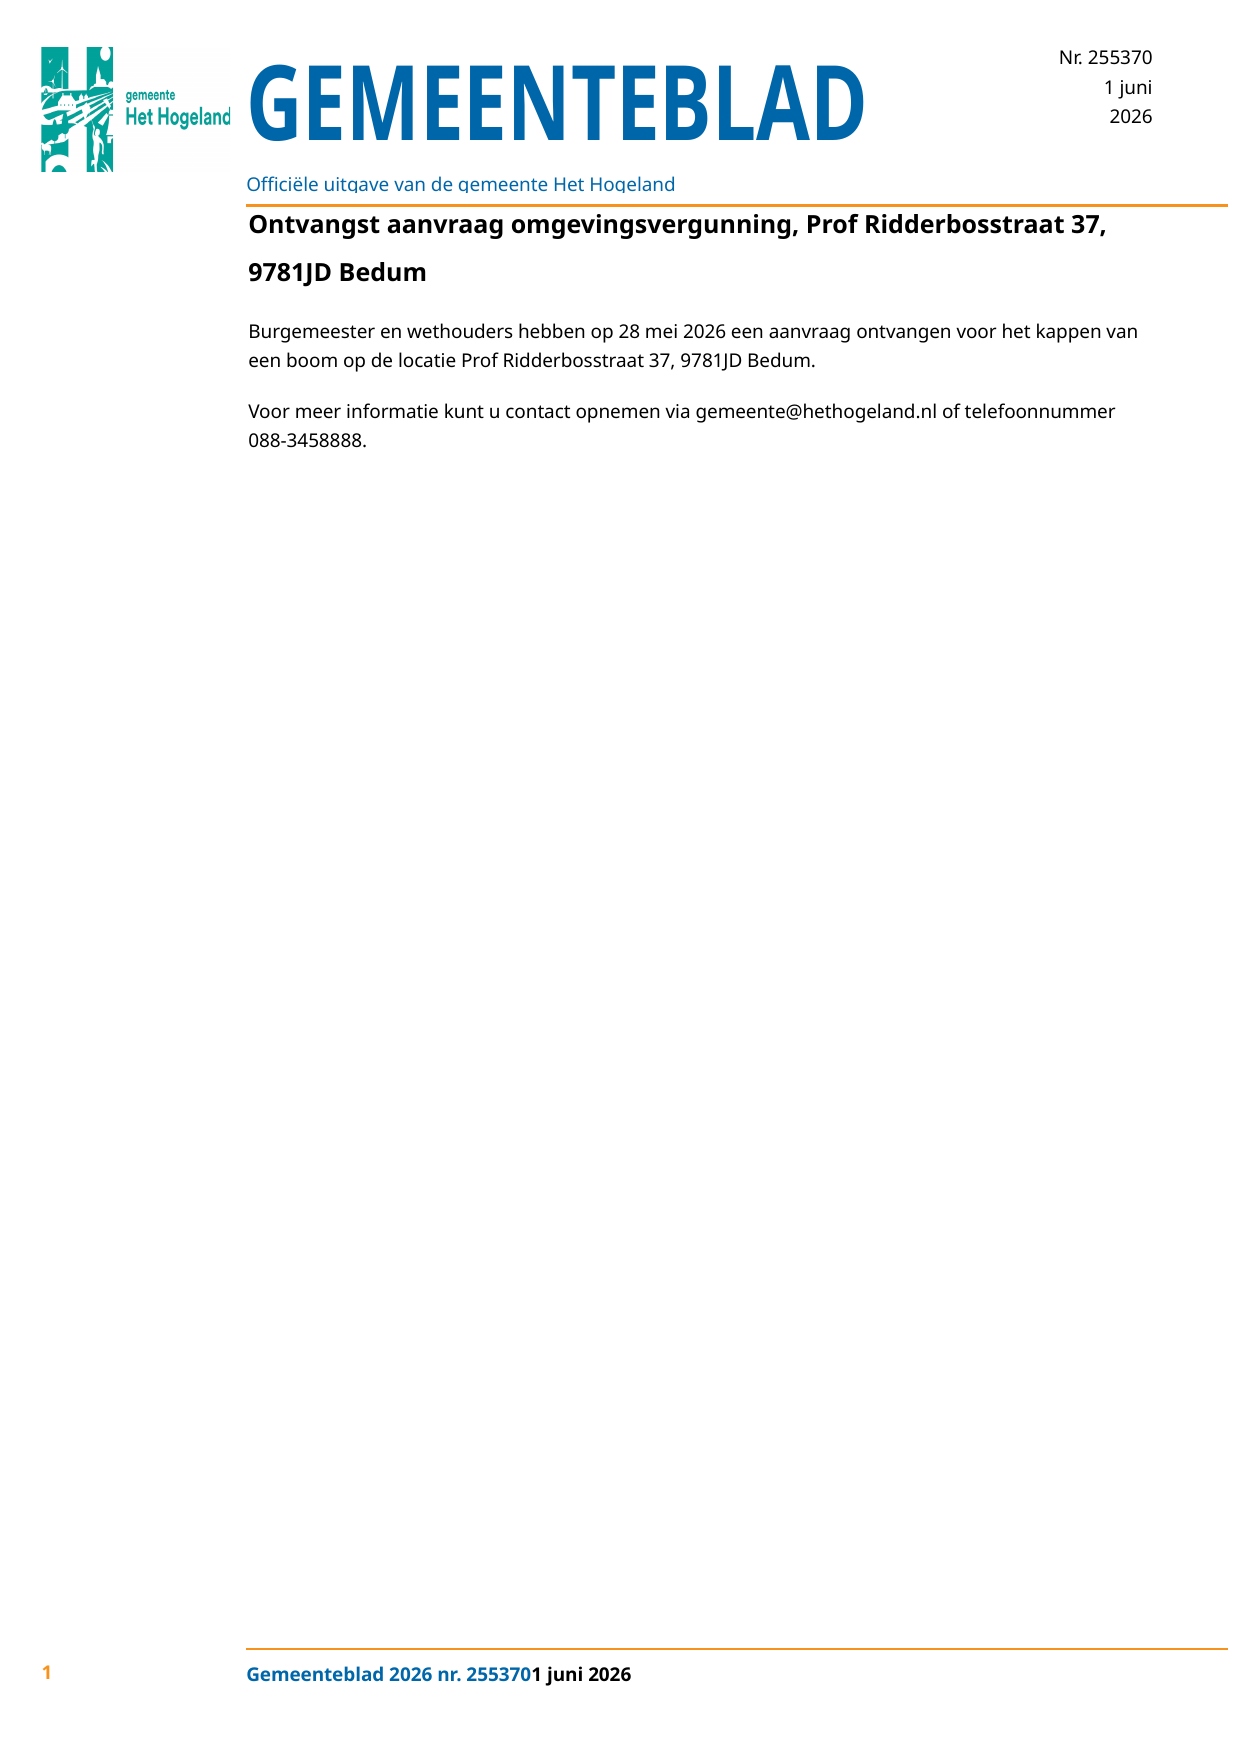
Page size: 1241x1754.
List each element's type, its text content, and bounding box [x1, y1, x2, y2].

text Ontvangst aanvraag omgevingsvergunning, Prof Ridderbosstraat 37, 9781JD Bedum [248, 207, 1152, 288]
picture [41, 47, 231, 172]
text Voor meer informatie kunt u contact opnemen via gemeente@hethogeland.nl of telefoonnummer 088-3458888. [248, 398, 1152, 453]
text Burgemeester en wethouders hebben op 28 mei 2026 een aanvraag ontvangen voor het kappen van een boom op de locatie Prof Ridderbosstraat 37, 9781JD Bedum. [248, 318, 1152, 373]
